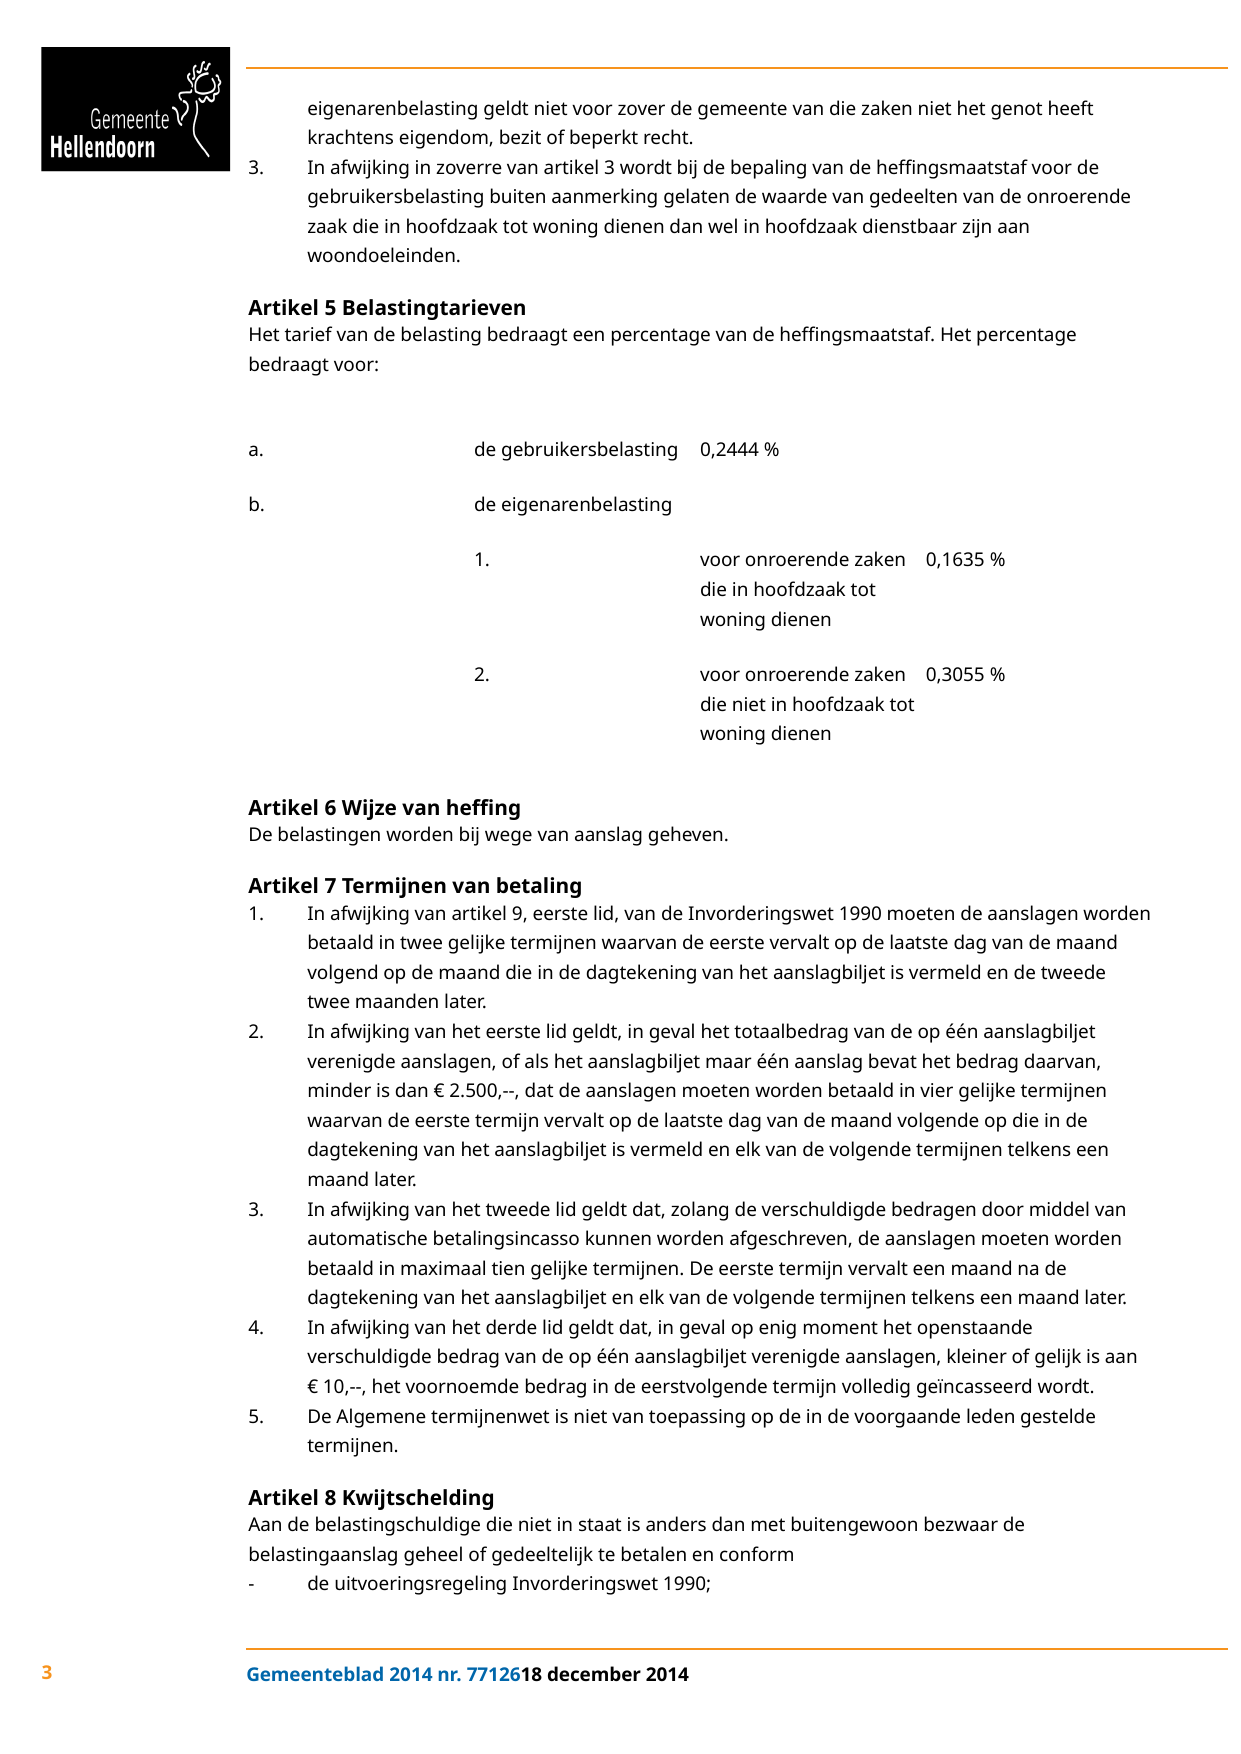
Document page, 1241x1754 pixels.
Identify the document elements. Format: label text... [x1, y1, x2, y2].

picture [41, 47, 231, 172]
table_cell b. [248, 491, 474, 547]
list In afwijking van het eerste lid geldt, in geval het totaalbedrag van de op één aanslagbiljet verenigde aanslagen, of als het aanslagbiljet maar één aanslag bevat het bedrag daarvan, minder is dan € 2.500,--, dat de aanslagen moeten worden betaald in vier gelijke termijnen waarvan de eerste termijn vervalt op de laatste dag van de maand volgende op die in de dagtekening van het aanslagbiljet is vermeld en elk van de volgende termijnen telkens een maand later. [248, 1018, 1152, 1192]
table_cell 1. [474, 547, 700, 661]
text Aan de belastingschuldige die niet in staat is anders dan met buitengewoon bezwaar de belastingaanslag geheel of gedeeltelijk te betalen en conform [248, 1511, 1152, 1567]
text Het tarief van de belasting bedraagt een percentage van de heffingsmaatstaf. Het percentage bedraagt voor: [248, 322, 1152, 377]
text De belastingen worden bij wege van aanslag geheven. [248, 821, 1152, 847]
table_cell de eigenarenbelasting [474, 491, 700, 547]
table_cell voor onroerende zaken die niet in hoofdzaak tot woning dienen [700, 661, 926, 746]
table_cell [248, 547, 474, 661]
table_cell [700, 491, 926, 547]
list In afwijking van het tweede lid geldt dat, zolang de verschuldigde bedragen door middel van automatische betalingsincasso kunnen worden afgeschreven, de aanslagen moeten worden betaald in maximaal tien gelijke termijnen. De eerste termijn vervalt een maand na de dagtekening van het aanslagbiljet en elk van de volgende termijnen telkens een maand later. [248, 1196, 1152, 1310]
text Artikel 7 Termijnen van betaling [248, 871, 1152, 900]
list In afwijking van artikel 9, eerste lid, van de Invorderingswet 1990 moeten de aanslagen worden betaald in twee gelijke termijnen waarvan de eerste vervalt op de laatste dag van de maand volgend op de maand die in de dagtekening van het aanslagbiljet is vermeld en de tweede twee maanden later. [248, 900, 1152, 1014]
list In afwijking in zoverre van artikel 3 wordt bij de bepaling van de heffingsmaatstaf voor de gebruikersbelasting buiten aanmerking gelaten de waarde van gedeelten van de onroerende zaak die in hoofdzaak tot woning dienen dan wel in hoofdzaak dienstbaar zijn aan woondoeleinden. [248, 154, 1152, 268]
list In afwijking van het derde lid geldt dat, in geval op enig moment het openstaande verschuldigde bedrag van de op één aanslagbiljet verenigde aanslagen, kleiner of gelijk is aan € 10,--, het voornoemde bedrag in de eerstvolgende termijn volledig geïncasseerd wordt. [248, 1314, 1152, 1399]
table_header de gebruikersbelasting [474, 436, 700, 491]
text Artikel 6 Wijze van heffing [248, 793, 1152, 821]
list de uitvoeringsregeling Invorderingswet 1990; [248, 1570, 1152, 1596]
text Artikel 5 Belastingtarieven [248, 293, 1152, 322]
table_cell [248, 661, 474, 746]
table_cell voor onroerende zaken die in hoofdzaak tot woning dienen [700, 547, 926, 661]
table_cell 0,3055 % [926, 661, 1152, 746]
list eigenarenbelasting geldt niet voor zover de gemeente van die zaken niet het genot heeft krachtens eigendom, bezit of beperkt recht. [248, 95, 1152, 150]
table_header a. [248, 436, 474, 491]
table_header 0,2444 % [700, 436, 926, 491]
text Artikel 8 Kwijtschelding [248, 1483, 1152, 1511]
list De Algemene termijnenwet is niet van toepassing op de in de voorgaande leden gestelde termijnen. [248, 1403, 1152, 1458]
table_cell 0,1635 % [926, 547, 1152, 661]
table_cell 2. [474, 661, 700, 746]
